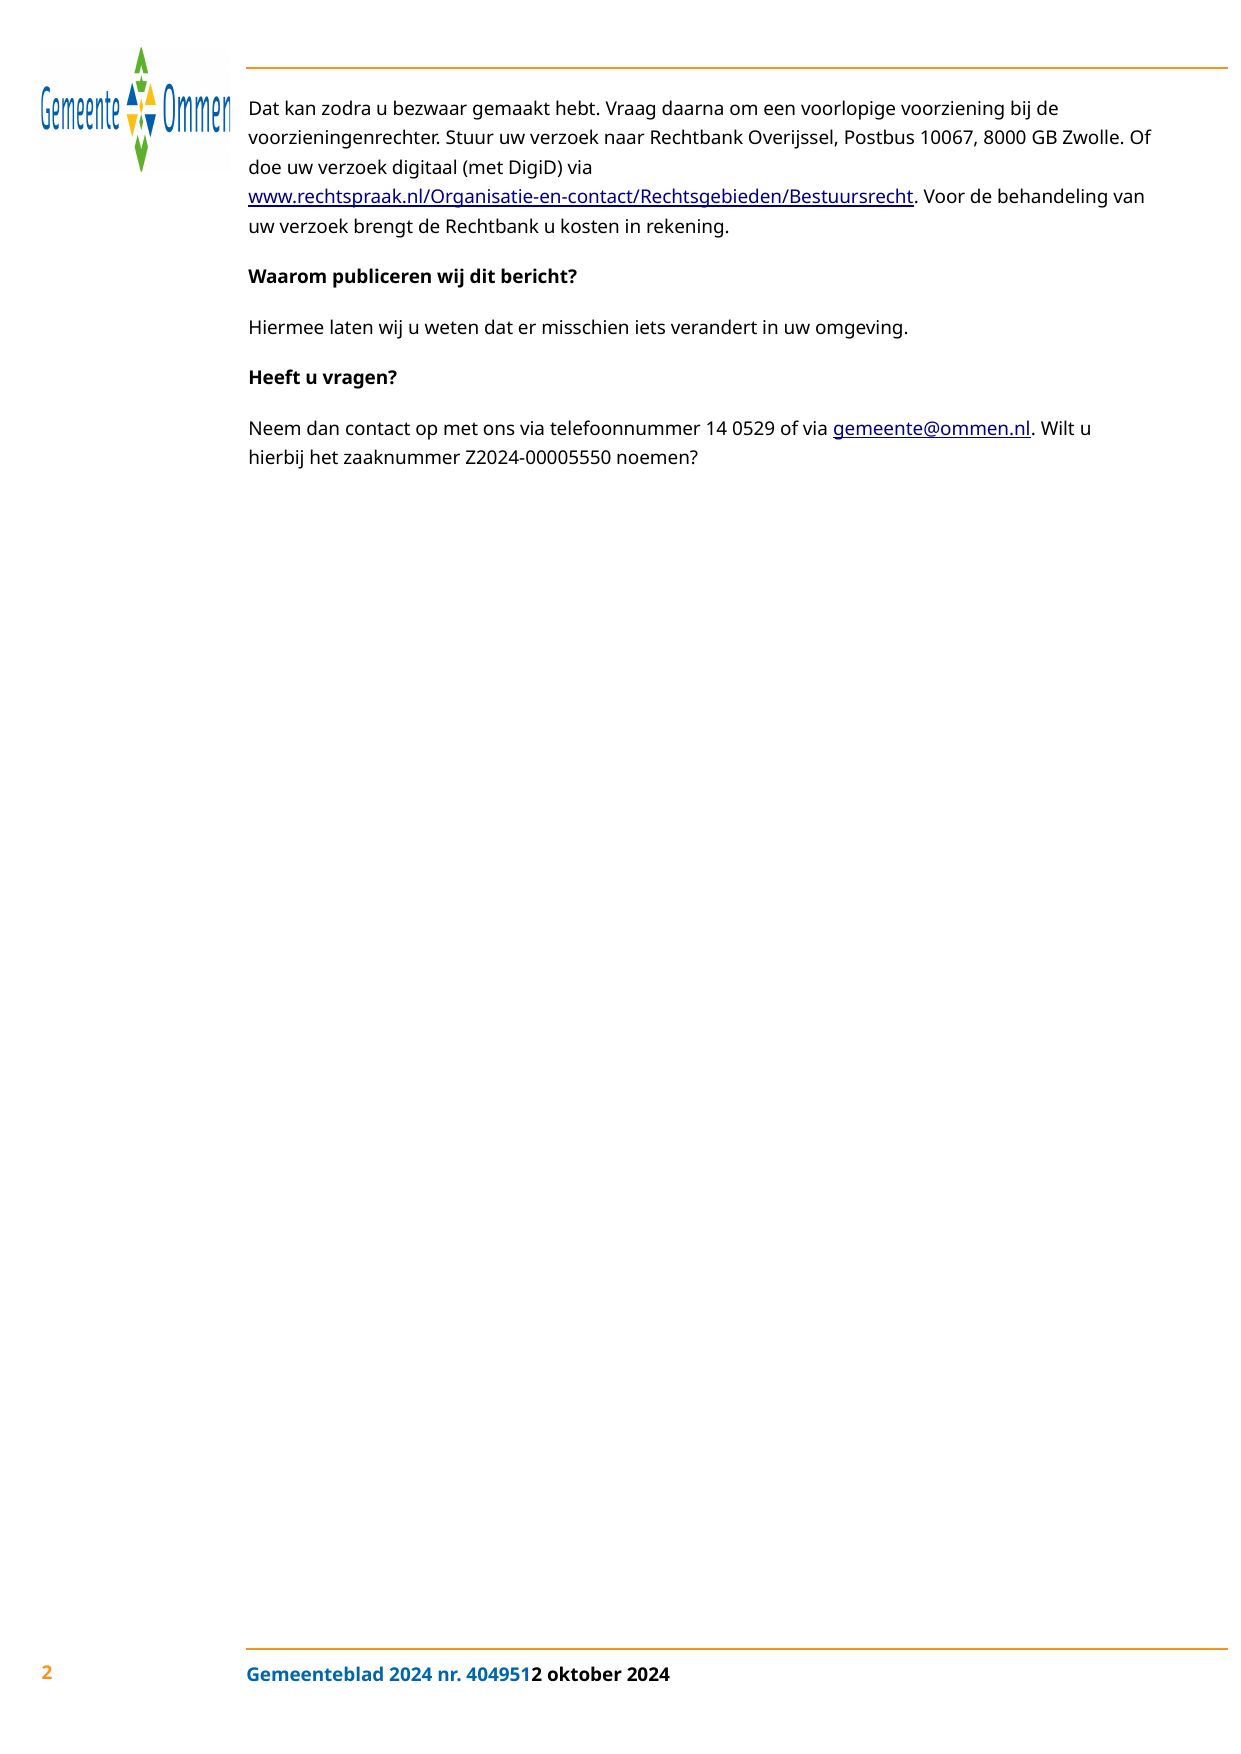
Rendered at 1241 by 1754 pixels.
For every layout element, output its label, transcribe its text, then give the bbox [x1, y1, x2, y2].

text Heeft u vragen? [248, 364, 1152, 390]
text Dat kan zodra u bezwaar gemaakt hebt. Vraag daarna om een voorlopige voorziening bij de voorzieningenrechter. Stuur uw verzoek naar Rechtbank Overijssel, Postbus 10067, 8000 GB Zwolle. Of doe uw verzoek digitaal (met DigiD) via www.rechtspraak.nl/Organisatie-en-contact/Rechtsgebieden/Bestuursrecht. Voor de behandeling van uw verzoek brengt de Rechtbank u kosten in rekening. [248, 95, 1152, 239]
text Neem dan contact op met ons via telefoonnummer 14 0529 of via gemeente@ommen.nl. Wilt u hierbij het zaaknummer Z2024-00005550 noemen? [248, 415, 1152, 470]
text Waarom publiceren wij dit bericht? [248, 263, 1152, 289]
picture [41, 47, 231, 172]
text Hiermee laten wij u weten dat er misschien iets verandert in uw omgeving. [248, 314, 1152, 340]
